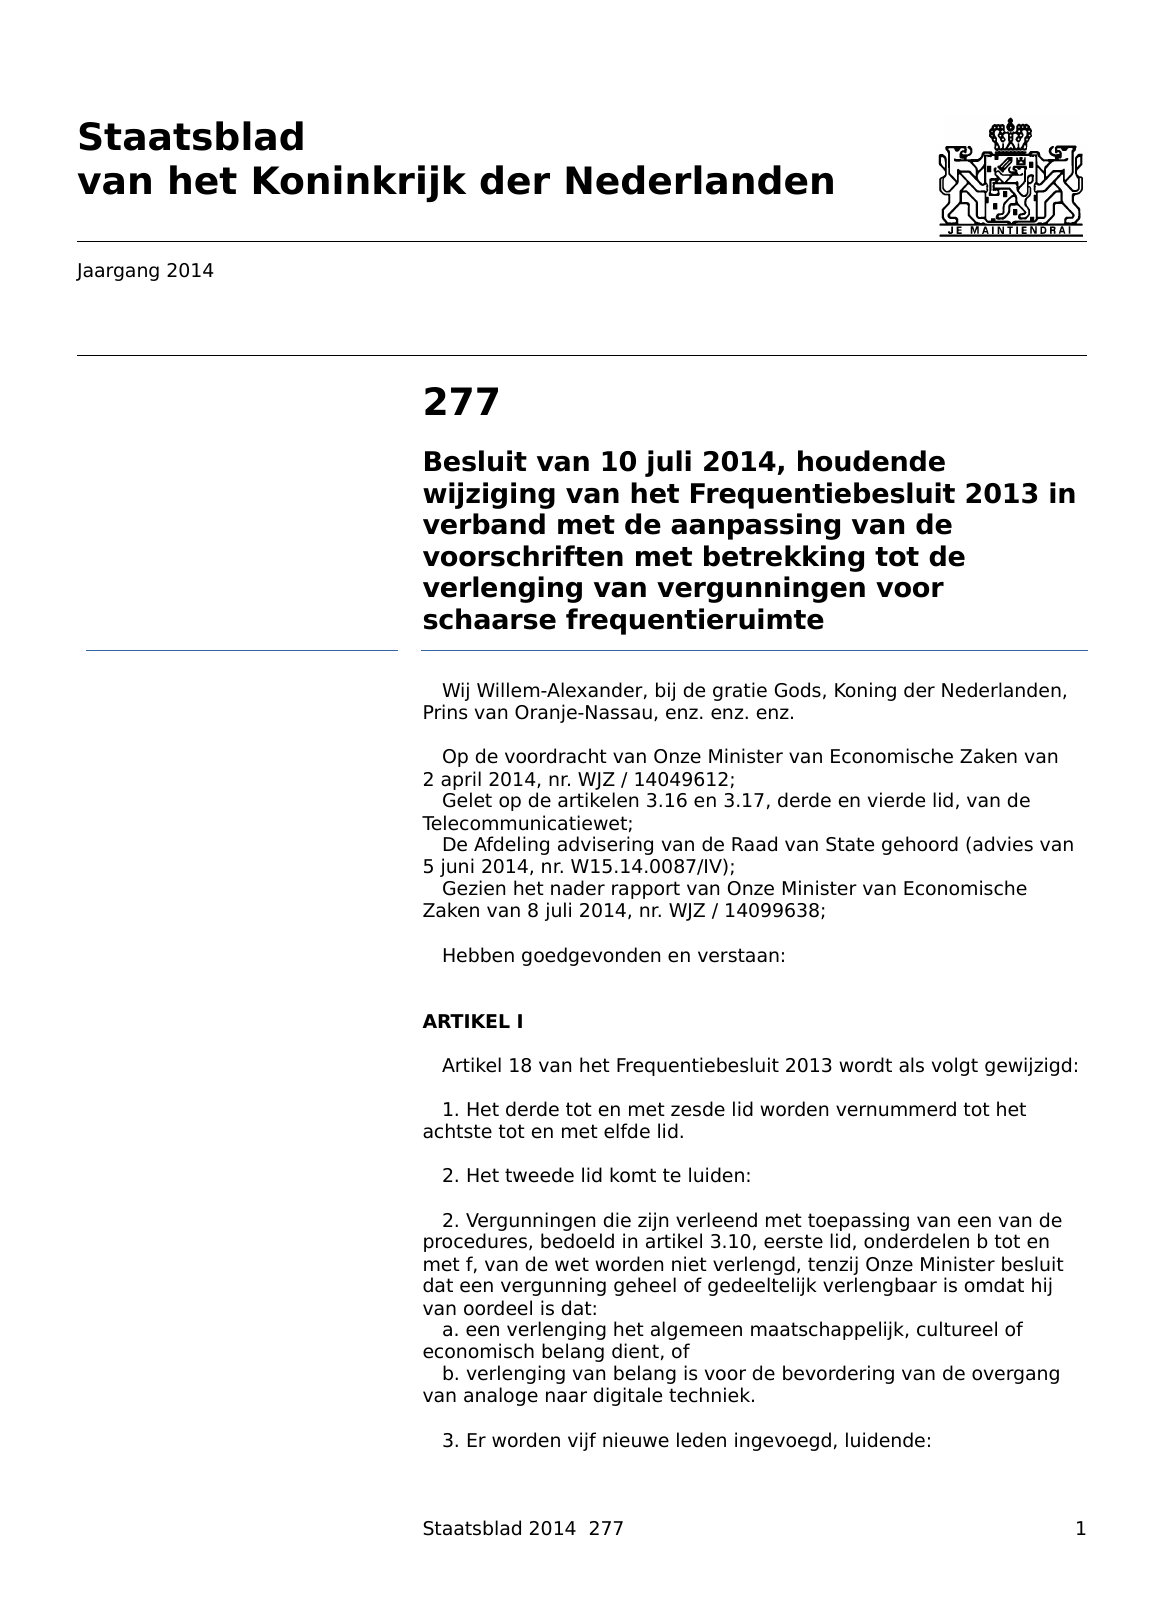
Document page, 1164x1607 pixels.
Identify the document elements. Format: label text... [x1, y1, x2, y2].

picture [936, 115, 1087, 240]
text 2. Het tweede lid komt te luiden: [422, 1165, 1087, 1187]
text 3. Er worden vijf nieuwe leden ingevoegd, luidende: [422, 1429, 1087, 1451]
text De Afdeling advisering van de Raad van State gehoord (advies van 5 juni 2014, nr. W15.14.0087/IV); [422, 834, 1087, 878]
text 1. Het derde tot en met zesde lid worden vernummerd tot het achtste tot en met elfde lid. [422, 1099, 1087, 1143]
table_header [886, 100, 1087, 241]
text a. een verlenging het algemeen maatschappelijk, cultureel of economisch belang dient, of [422, 1319, 1087, 1363]
text Wij Willem-Alexander, bij de gratie Gods, Koning der Nederlanden, Prins van Oranje-Nassau, enz. enz. enz. [422, 680, 1087, 724]
subtitle ARTIKEL I [422, 1011, 1087, 1033]
table_header Staatsblad van het Koninkrijk der Nederlanden [77, 100, 886, 241]
text Besluit van 10 juli 2014, houdende wijziging van het Frequentiebesluit 2013 in verband met de aanpassing van de voorschriften met betrekking tot de verlenging van vergunningen voor schaarse frequentieruimte [422, 447, 1087, 636]
text Gezien het nader rapport van Onze Minister van Economische Zaken van 8 juli 2014, nr. WJZ / 14099638; [422, 878, 1087, 922]
text b. verlenging van belang is voor de bevordering van de overgang van analoge naar digitale techniek. [422, 1363, 1087, 1407]
text Gelet op de artikelen 3.16 en 3.17, derde en vierde lid, van de Telecommunicatiewet; [422, 790, 1087, 834]
subtitle 277 [422, 381, 1087, 424]
table_cell Jaargang 2014 [77, 242, 1087, 355]
text 2. Vergunningen die zijn verleend met toepassing van een van de procedures, bedoeld in artikel 3.10, eerste lid, onderdelen b tot en met f, van de wet worden niet verlengd, tenzij Onze Minister besluit dat een vergunning geheel of gedeeltelijk verlengbaar is omdat hij van oordeel is dat: [422, 1209, 1087, 1319]
text Hebben goedgevonden en verstaan: [422, 944, 1087, 966]
text Artikel 18 van het Frequentiebesluit 2013 wordt als volgt gewijzigd: [422, 1055, 1087, 1077]
text Op de voordracht van Onze Minister van Economische Zaken van 2 april 2014, nr. WJZ / 14049612; [422, 746, 1087, 790]
